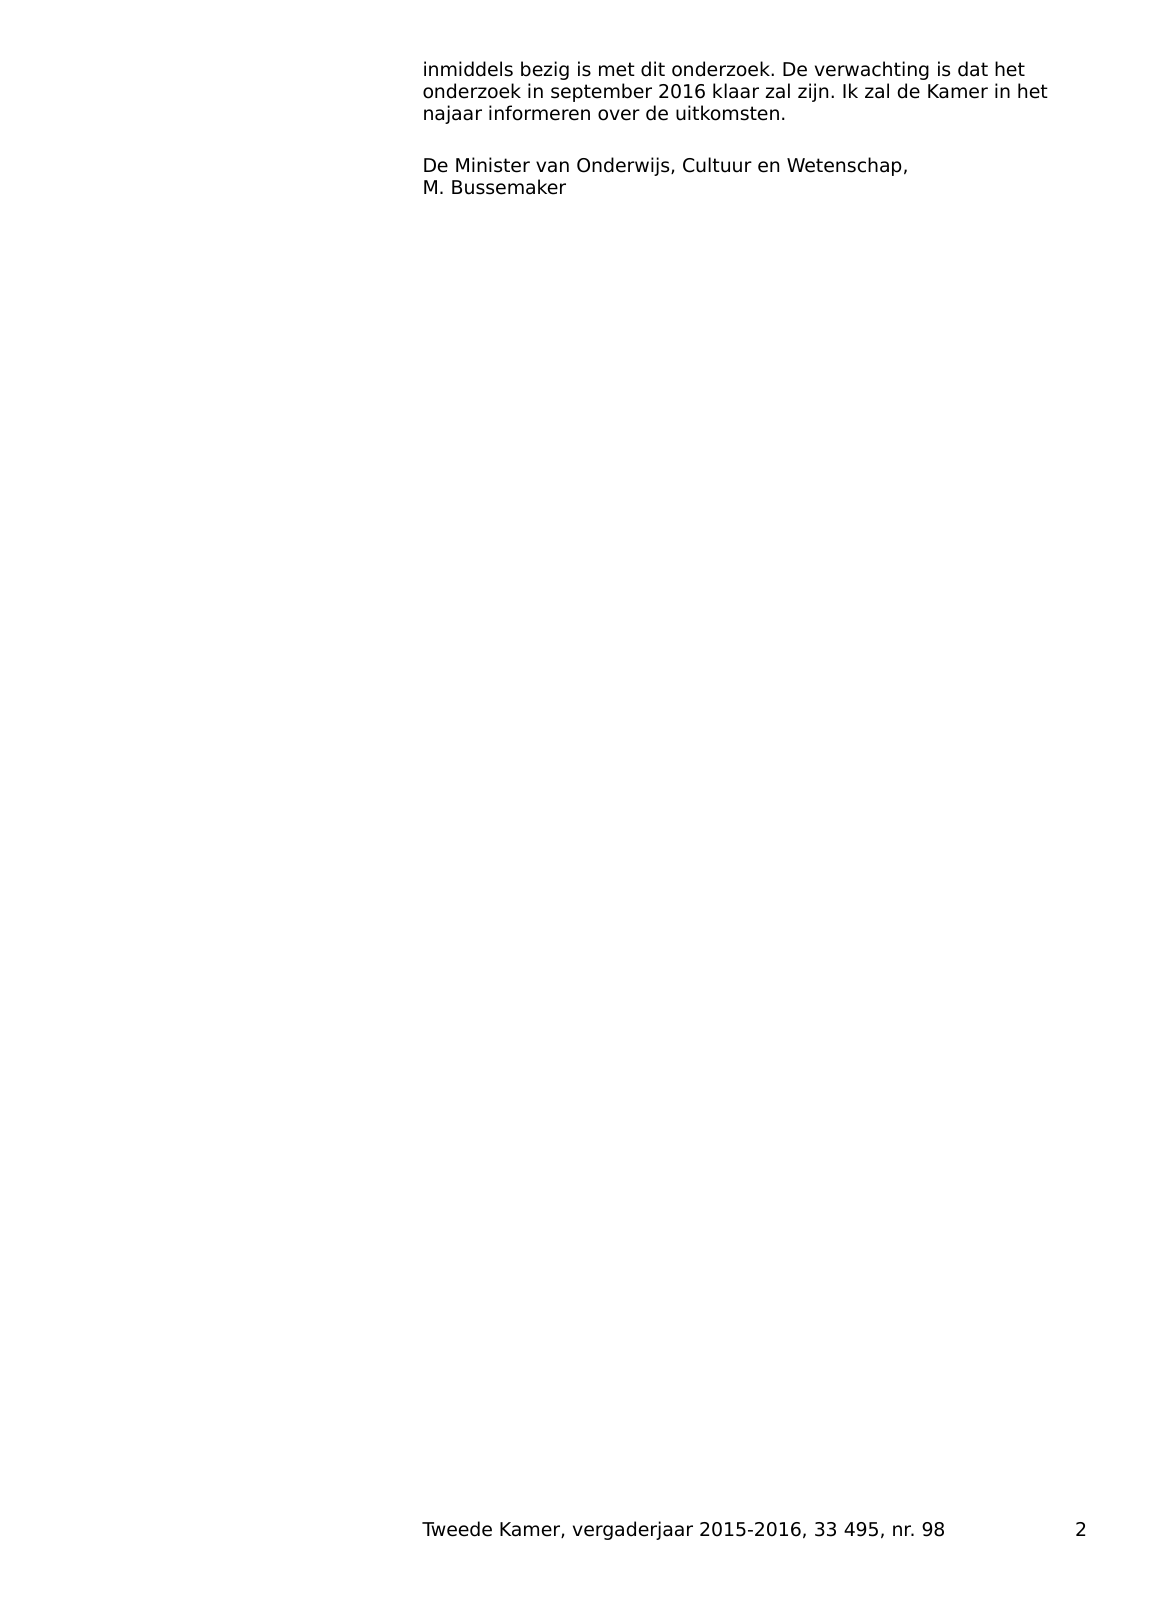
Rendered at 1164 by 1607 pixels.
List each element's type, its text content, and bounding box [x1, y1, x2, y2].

text inmiddels bezig is met dit onderzoek. De verwachting is dat het onderzoek in september 2016 klaar zal zijn. Ik zal de Kamer in het najaar informeren over de uitkomsten. [422, 59, 1087, 125]
text De Minister van Onderwijs, Cultuur en Wetenschap, M. Bussemaker [422, 155, 1087, 199]
